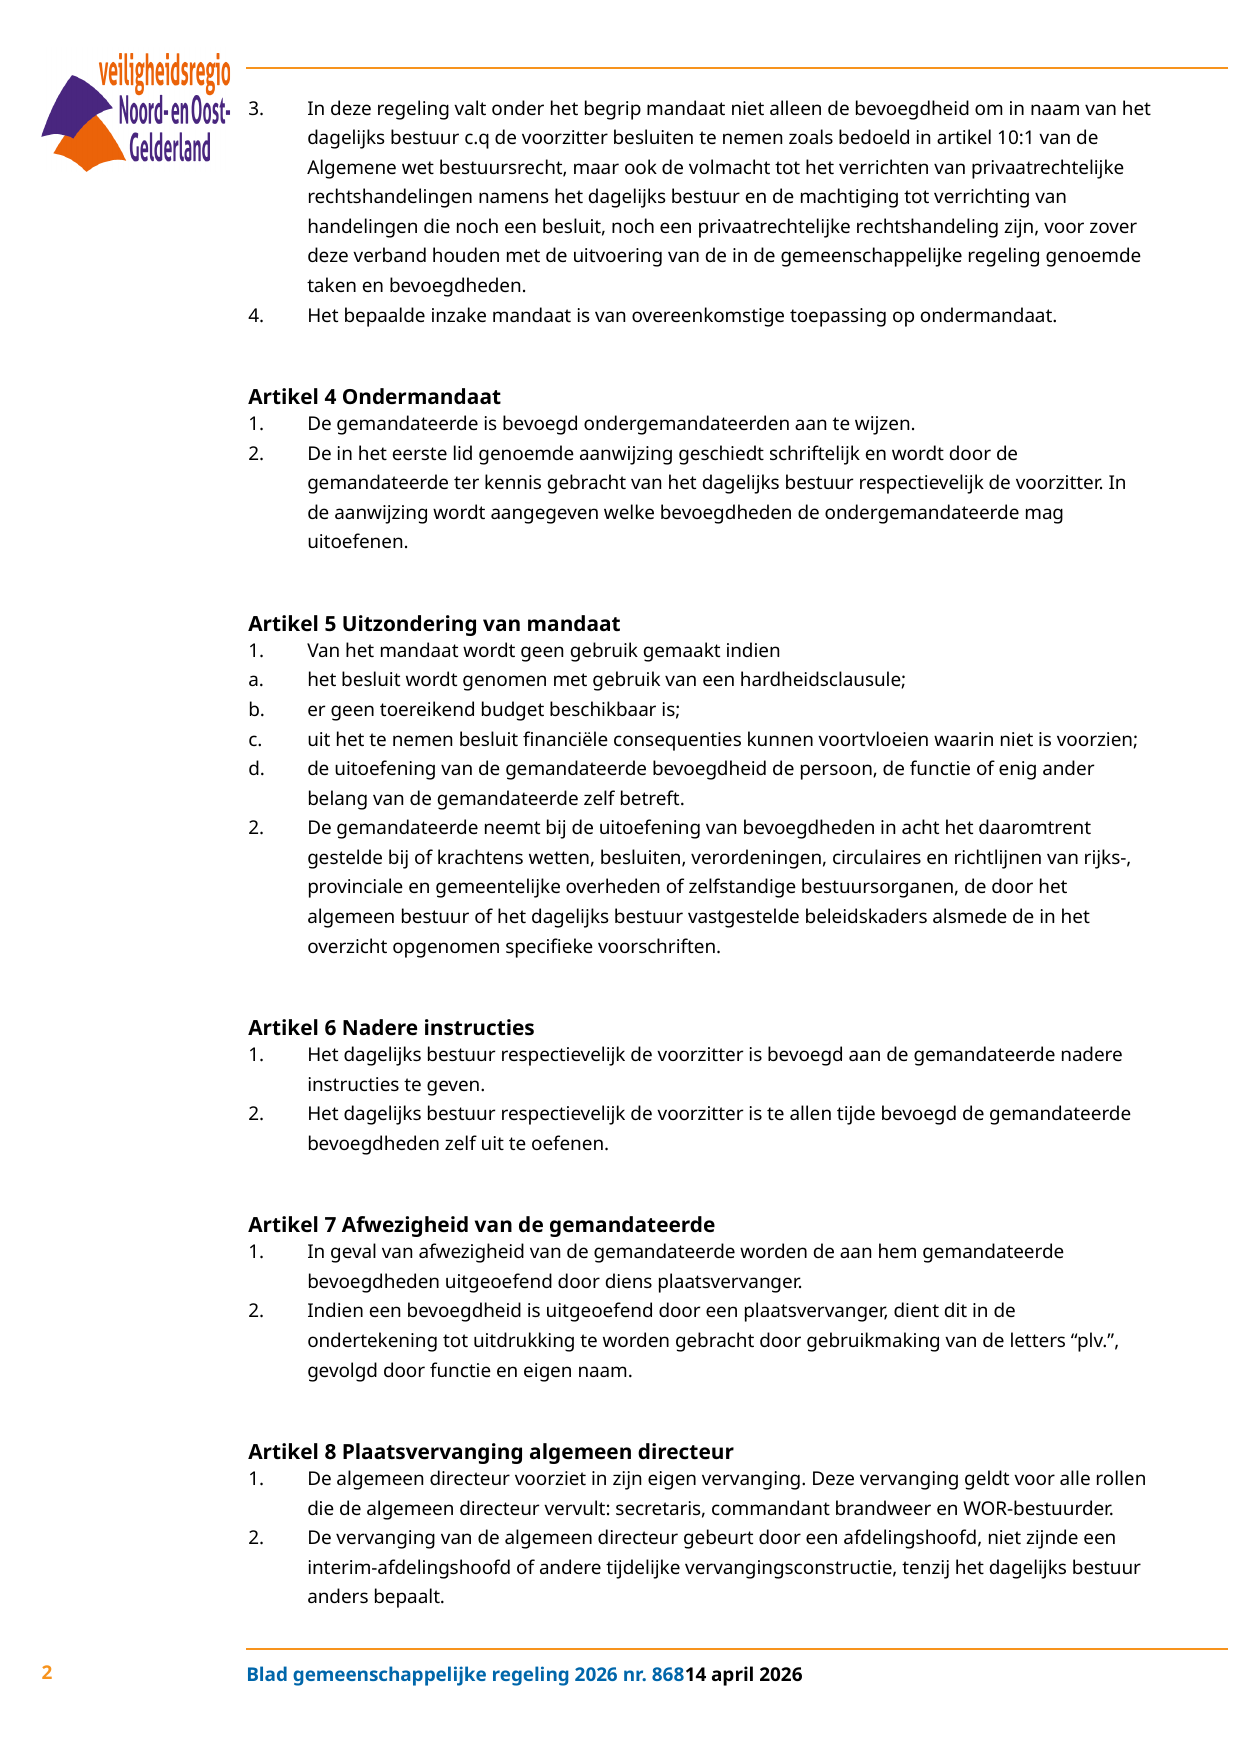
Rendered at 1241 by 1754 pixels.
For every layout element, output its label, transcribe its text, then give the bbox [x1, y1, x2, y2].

picture [41, 47, 231, 172]
list In deze regeling valt onder het begrip mandaat niet alleen de bevoegdheid om in naam van het dagelijks bestuur c.q de voorzitter besluiten te nemen zoals bedoeld in artikel 10:1 van de Algemene wet bestuursrecht, maar ook de volmacht tot het verrichten van privaatrechtelijke rechtshandelingen namens het dagelijks bestuur en de machtiging tot verrichting van handelingen die noch een besluit, noch een privaatrechtelijke rechtshandeling zijn, voor zover deze verband houden met de uitvoering van de in de gemeenschappelijke regeling genoemde taken en bevoegdheden. [248, 95, 1152, 298]
text Artikel 7 Afwezigheid van de gemandateerde [248, 1210, 1152, 1238]
list uit het te nemen besluit financiële consequenties kunnen voortvloeien waarin niet is voorzien; [248, 726, 1152, 752]
text Artikel 4 Ondermandaat [248, 382, 1152, 410]
list er geen toereikend budget beschikbaar is; [248, 696, 1152, 722]
list In geval van afwezigheid van de gemandateerde worden de aan hem gemandateerde bevoegdheden uitgeoefend door diens plaatsvervanger. [248, 1238, 1152, 1294]
list De vervanging van de algemeen directeur gebeurt door een afdelingshoofd, niet zijnde een interim-afdelingshoofd of andere tijdelijke vervangingsconstructie, tenzij het dagelijks bestuur anders bepaalt. [248, 1524, 1152, 1609]
list Indien een bevoegdheid is uitgeoefend door een plaatsvervanger, dient dit in de ondertekening tot uitdrukking te worden gebracht door gebruikmaking van de letters “plv.”, gevolgd door functie en eigen naam. [248, 1298, 1152, 1383]
list Het dagelijks bestuur respectievelijk de voorzitter is bevoegd aan de gemandateerde nadere instructies te geven. [248, 1041, 1152, 1097]
list het besluit wordt genomen met gebruik van een hardheidsclausule; [248, 667, 1152, 692]
list de uitoefening van de gemandateerde bevoegdheid de persoon, de functie of enig ander belang van de gemandateerde zelf betreft. [248, 755, 1152, 811]
list De in het eerste lid genoemde aanwijzing geschiedt schriftelijk en wordt door de gemandateerde ter kennis gebracht van het dagelijks bestuur respectievelijk de voorzitter. In de aanwijzing wordt aangegeven welke bevoegdheden de ondergemandateerde mag uitoefenen. [248, 440, 1152, 554]
list Van het mandaat wordt geen gebruik gemaakt indien [248, 637, 1152, 663]
list De gemandateerde neemt bij de uitoefening van bevoegdheden in acht het daaromtrent gestelde bij of krachtens wetten, besluiten, verordeningen, circulaires en richtlijnen van rijks-, provinciale en gemeentelijke overheden of zelfstandige bestuursorganen, de door het algemeen bestuur of het dagelijks bestuur vastgestelde beleidskaders alsmede de in het overzicht opgenomen specifieke voorschriften. [248, 814, 1152, 959]
list De algemeen directeur voorziet in zijn eigen vervanging. Deze vervanging geldt voor alle rollen die de algemeen directeur vervult: secretaris, commandant brandweer en WOR-bestuurder. [248, 1465, 1152, 1521]
text Artikel 8 Plaatsvervanging algemeen directeur [248, 1437, 1152, 1465]
list Het bepaalde inzake mandaat is van overeenkomstige toepassing op ondermandaat. [248, 302, 1152, 328]
list De gemandateerde is bevoegd ondergemandateerden aan te wijzen. [248, 410, 1152, 436]
text Artikel 6 Nadere instructies [248, 1013, 1152, 1041]
list Het dagelijks bestuur respectievelijk de voorzitter is te allen tijde bevoegd de gemandateerde bevoegdheden zelf uit te oefenen. [248, 1101, 1152, 1156]
text Artikel 5 Uitzondering van mandaat [248, 609, 1152, 637]
